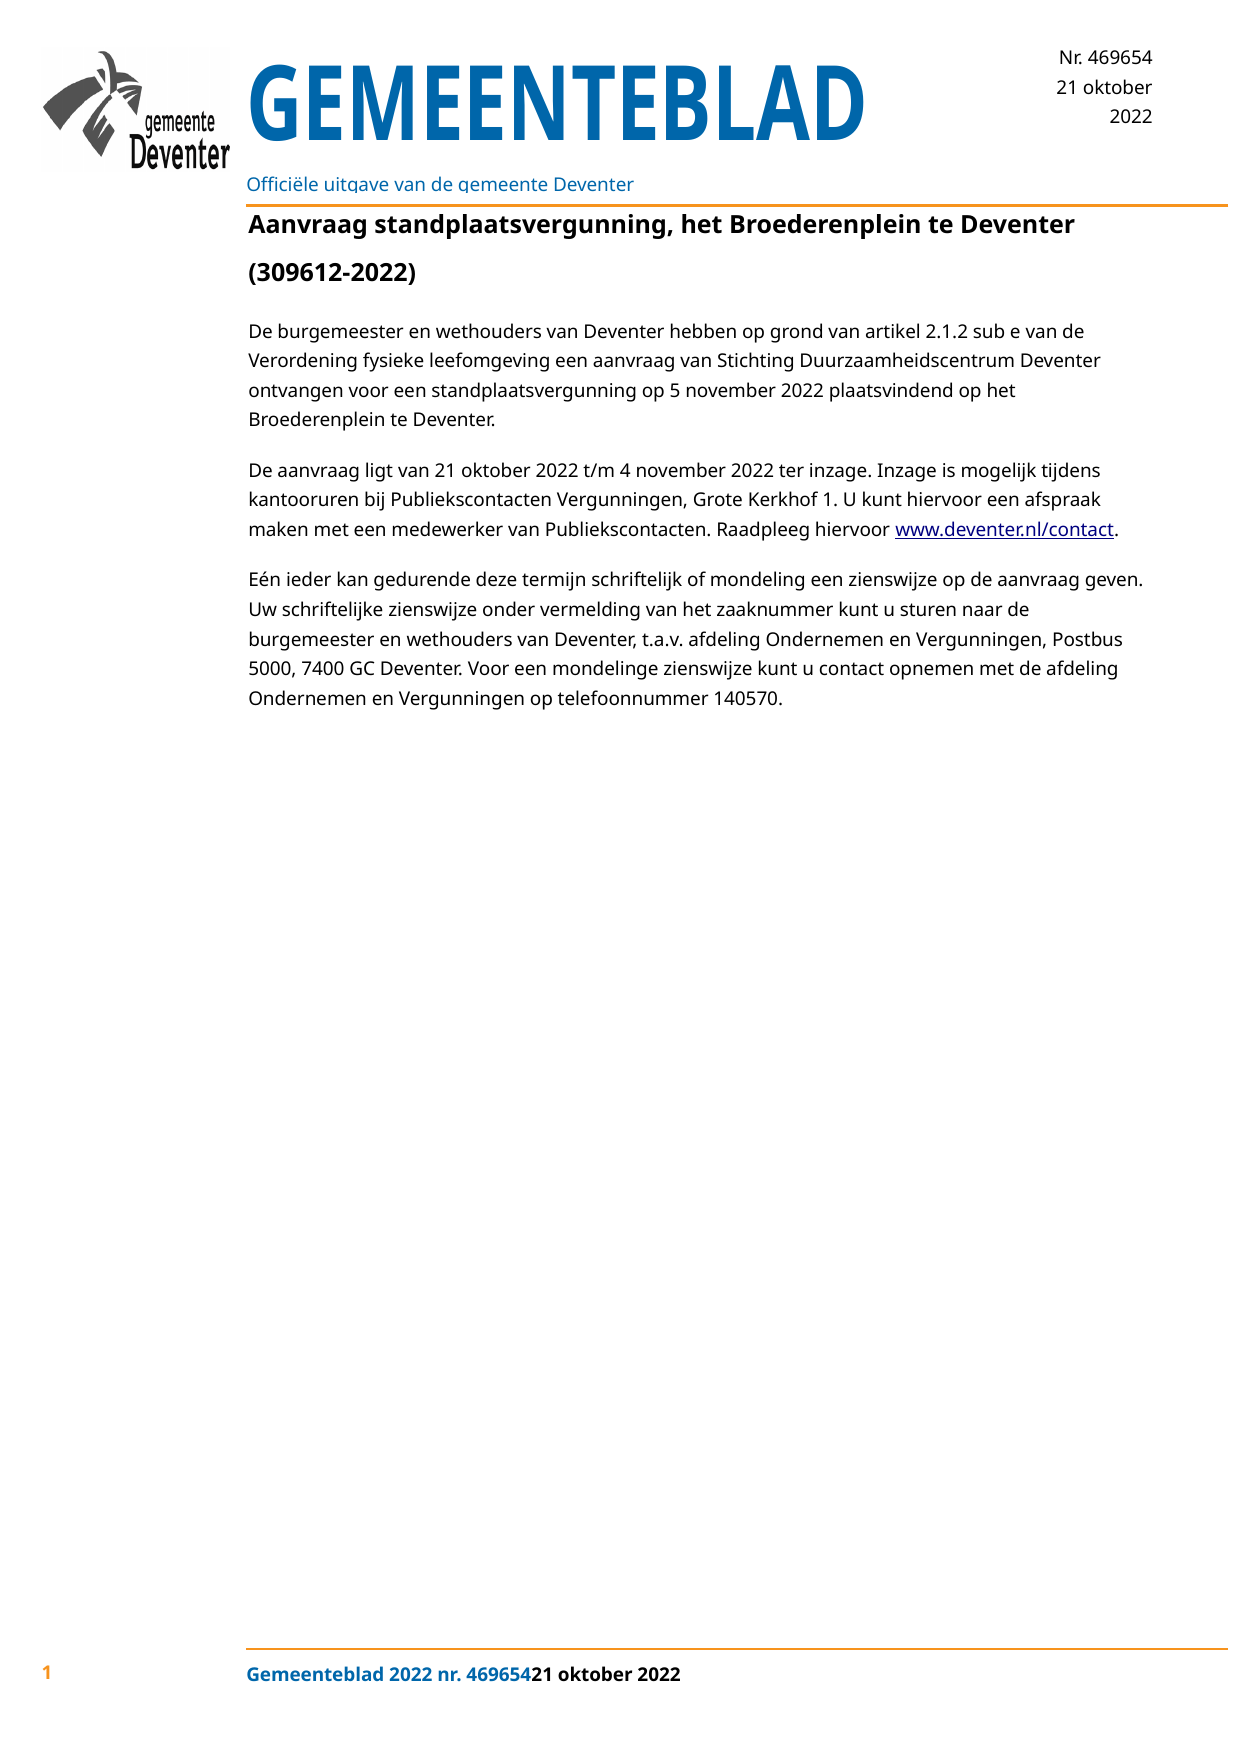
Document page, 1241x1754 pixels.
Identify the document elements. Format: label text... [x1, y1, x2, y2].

text Eén ieder kan gedurende deze termijn schriftelijk of mondeling een zienswijze op de aanvraag geven. Uw schriftelijke zienswijze onder vermelding van het zaaknummer kunt u sturen naar de burgemeester en wethouders van Deventer, t.a.v. afdeling Ondernemen en Vergunningen, Postbus 5000, 7400 GC Deventer. Voor een mondelinge zienswijze kunt u contact opnemen met de afdeling Ondernemen en Vergunningen op telefoonnummer 140570. [248, 567, 1152, 711]
text Aanvraag standplaatsvergunning, het Broederenplein te Deventer (309612-2022) [248, 207, 1152, 288]
text De aanvraag ligt van 21 oktober 2022 t/m 4 november 2022 ter inzage. Inzage is mogelijk tijdens kantooruren bij Publiekscontacten Vergunningen, Grote Kerkhof 1. U kunt hiervoor een afspraak maken met een medewerker van Publiekscontacten. Raadpleeg hiervoor www.deventer.nl/contact. [248, 457, 1152, 542]
picture [41, 47, 231, 172]
text De burgemeester en wethouders van Deventer hebben op grond van artikel 2.1.2 sub e van de Verordening fysieke leefomgeving een aanvraag van Stichting Duurzaamheidscentrum Deventer ontvangen voor een standplaatsvergunning op 5 november 2022 plaatsvindend op het Broederenplein te Deventer. [248, 318, 1152, 432]
